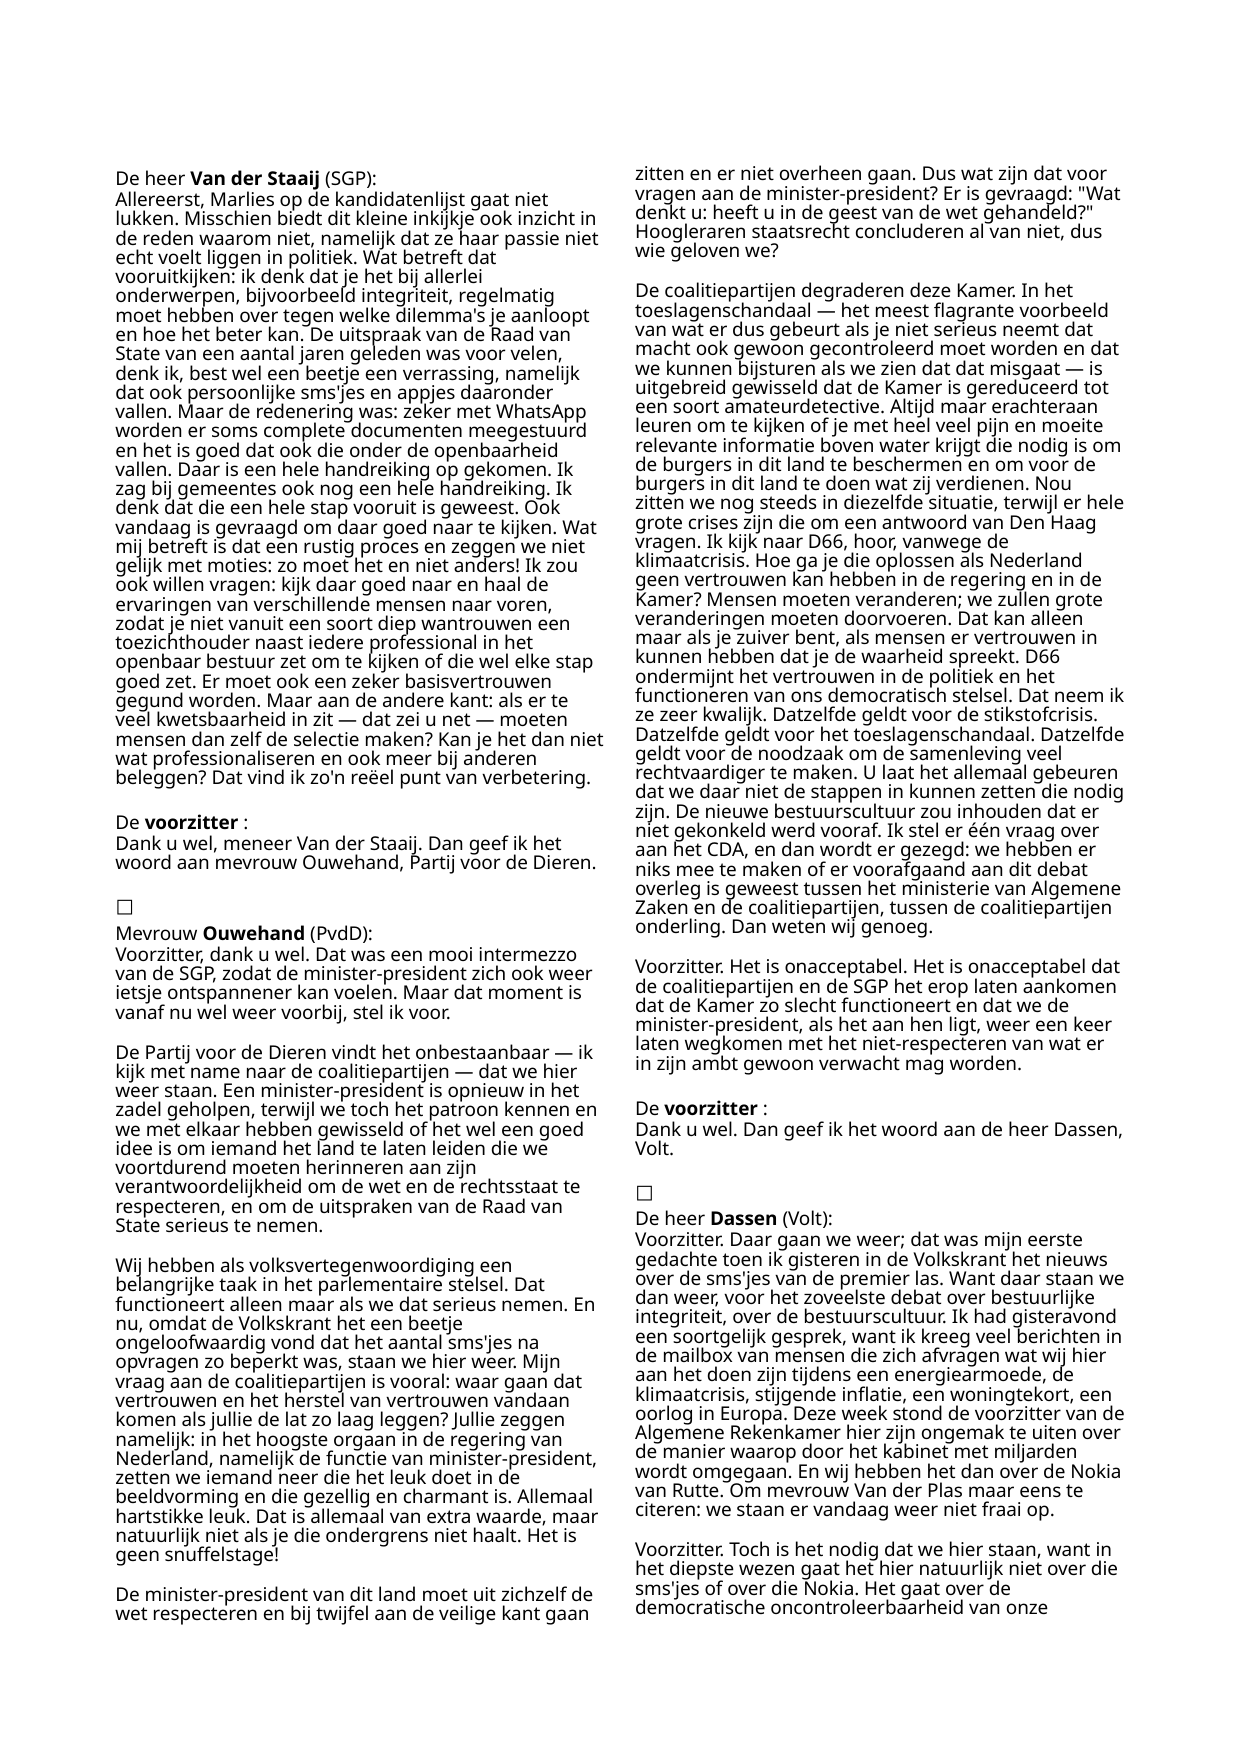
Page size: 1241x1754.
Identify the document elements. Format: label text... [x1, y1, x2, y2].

text ⬜ [635, 1180, 1125, 1206]
text De voorzitter : [115, 809, 605, 835]
text Voorzitter. Toch is het nodig dat we hier staan, want in het diepste wezen gaat het hier natuurlijk niet over die sms'jes of over die Nokia. Het gaat over de democratische oncontroleerbaarheid van onze [635, 1541, 1125, 1618]
text Voorzitter, dank u wel. Dat was een mooi intermezzo van de SGP, zodat de minister-president zich ook weer ietsje ontspannener kan voelen. Maar dat moment is vanaf nu wel weer voorbij, stel ik voor. [115, 946, 605, 1023]
text De minister-president van dit land moet uit zichzelf de wet respecteren en bij twijfel aan de veilige kant gaan [115, 1586, 605, 1625]
text De coalitiepartijen degraderen deze Kamer. In het toeslagenschandaal — het meest flagrante voorbeeld van wat er dus gebeurt als je niet serieus neemt dat macht ook gewoon gecontroleerd moet worden en dat we kunnen bijsturen als we zien dat dat misgaat — is uitgebreid gewisseld dat de Kamer is gereduceerd tot een soort amateurdetective. Altijd maar erachteraan leuren om te kijken of je met heel veel pijn en moeite relevante informatie boven water krijgt die nodig is om de burgers in dit land te beschermen en om voor de burgers in dit land te doen wat zij verdienen. Nou zitten we nog steeds in diezelfde situatie, terwijl er hele grote crises zijn die om een antwoord van Den Haag vragen. Ik kijk naar D66, hoor, vanwege de klimaatcrisis. Hoe ga je die oplossen als Nederland geen vertrouwen kan hebben in de regering en in de Kamer? Mensen moeten veranderen; we zullen grote veranderingen moeten doorvoeren. Dat kan alleen maar als je zuiver bent, als mensen er vertrouwen in kunnen hebben dat je de waarheid spreekt. D66 ondermijnt het vertrouwen in de politiek en het functioneren van ons democratisch stelsel. Dat neem ik ze zeer kwalijk. Datzelfde geldt voor de stikstofcrisis. Datzelfde geldt voor het toeslagenschandaal. Datzelfde geldt voor de noodzaak om de samenleving veel rechtvaardiger te maken. U laat het allemaal gebeuren dat we daar niet de stappen in kunnen zetten die nodig zijn. De nieuwe bestuurscultuur zou inhouden dat er niet gekonkeld werd vooraf. Ik stel er één vraag over aan het CDA, en dan wordt er gezegd: we hebben er niks mee te maken of er voorafgaand aan dit debat overleg is geweest tussen het ministerie van Algemene Zaken en de coalitiepartijen, tussen de coalitiepartijen onderling. Dan weten wij genoeg. [635, 282, 1125, 938]
text De heer Dassen (Volt): [635, 1206, 1125, 1231]
text De Partij voor de Dieren vindt het onbestaanbaar — ik kijk met name naar de coalitiepartijen — dat we hier weer staan. Een minister-president is opnieuw in het zadel geholpen, terwijl we toch het patroon kennen en we met elkaar hebben gewisseld of het wel een goed idee is om iemand het land te laten leiden die we voortdurend moeten herinneren aan zijn verantwoordelijkheid om de wet en de rechtsstaat te respecteren, en om de uitspraken van de Raad van State serieus te nemen. [115, 1044, 605, 1236]
text Voorzitter. Daar gaan we weer; dat was mijn eerste gedachte toen ik gisteren in de Volkskrant het nieuws over de sms'jes van de premier las. Want daar staan we dan weer, voor het zoveelste debat over bestuurlijke integriteit, over de bestuurscultuur. Ik had gisteravond een soortgelijk gesprek, want ik kreeg veel berichten in de mailbox van mensen die zich afvragen wat wij hier aan het doen zijn tijdens een energiearmoede, de klimaatcrisis, stijgende inflatie, een woningtekort, een oorlog in Europa. Deze week stond de voorzitter van de Algemene Rekenkamer hier zijn ongemak te uiten over de manier waarop door het kabinet met miljarden wordt omgegaan. En wij hebben het dan over de Nokia van Rutte. Om mevrouw Van der Plas maar eens te citeren: we staan er vandaag weer niet fraai op. [635, 1231, 1125, 1520]
text Dank u wel. Dan geef ik het woord aan de heer Dassen, Volt. [635, 1121, 1125, 1159]
text ⬜ [115, 894, 605, 920]
text Mevrouw Ouwehand (PvdD): [115, 920, 605, 946]
text zitten en er niet overheen gaan. Dus wat zijn dat voor vragen aan de minister-president? Er is gevraagd: "Wat denkt u: heeft u in de geest van de wet gehandeld?" Hoogleraren staatsrecht concluderen al van niet, dus wie geloven we? [635, 165, 1125, 262]
text De heer Van der Staaij (SGP): [115, 165, 605, 191]
text Allereerst, Marlies op de kandidatenlijst gaat niet lukken. Misschien biedt dit kleine inkijkje ook inzicht in de reden waarom niet, namelijk dat ze haar passie niet echt voelt liggen in politiek. Wat betreft dat vooruitkijken: ik denk dat je het bij allerlei onderwerpen, bijvoorbeeld integriteit, regelmatig moet hebben over tegen welke dilemma's je aanloopt en hoe het beter kan. De uitspraak van de Raad van State van een aantal jaren geleden was voor velen, denk ik, best wel een beetje een verrassing, namelijk dat ook persoonlijke sms'jes en appjes daaronder vallen. Maar de redenering was: zeker met WhatsApp worden er soms complete documenten meegestuurd en het is goed dat ook die onder de openbaarheid vallen. Daar is een hele handreiking op gekomen. Ik zag bij gemeentes ook nog een hele handreiking. Ik denk dat die een hele stap vooruit is geweest. Ook vandaag is gevraagd om daar goed naar te kijken. Wat mij betreft is dat een rustig proces en zeggen we niet gelijk met moties: zo moet het en niet anders! Ik zou ook willen vragen: kijk daar goed naar en haal de ervaringen van verschillende mensen naar voren, zodat je niet vanuit een soort diep wantrouwen een toezichthouder naast iedere professional in het openbaar bestuur zet om te kijken of die wel elke stap goed zet. Er moet ook een zeker basisvertrouwen gegund worden. Maar aan de andere kant: als er te veel kwetsbaarheid in zit — dat zei u net — moeten mensen dan zelf de selectie maken? Kan je het dan niet wat professionaliseren en ook meer bij anderen beleggen? Dat vind ik zo'n reëel punt van verbetering. [115, 191, 605, 788]
text De voorzitter : [635, 1095, 1125, 1121]
text Dank u wel, meneer Van der Staaij. Dan geef ik het woord aan mevrouw Ouwehand, Partij voor de Dieren. [115, 835, 605, 873]
text Voorzitter. Het is onacceptabel. Het is onacceptabel dat de coalitiepartijen en de SGP het erop laten aankomen dat de Kamer zo slecht functioneert en dat we de minister-president, als het aan hen ligt, weer een keer laten wegkomen met het niet-respecteren van wat er in zijn ambt gewoon verwacht mag worden. [635, 958, 1125, 1074]
text Wij hebben als volksvertegenwoordiging een belangrijke taak in het parlementaire stelsel. Dat functioneert alleen maar als we dat serieus nemen. En nu, omdat de Volkskrant het een beetje ongeloofwaardig vond dat het aantal sms'jes na opvragen zo beperkt was, staan we hier weer. Mijn vraag aan de coalitiepartijen is vooral: waar gaan dat vertrouwen en het herstel van vertrouwen vandaan komen als jullie de lat zo laag leggen? Jullie zeggen namelijk: in het hoogste orgaan in de regering van Nederland, namelijk de functie van minister-president, zetten we iemand neer die het leuk doet in de beeldvorming en die gezellig en charmant is. Allemaal hartstikke leuk. Dat is allemaal van extra waarde, maar natuurlijk niet als je die ondergrens niet haalt. Het is geen snuffelstage! [115, 1257, 605, 1565]
